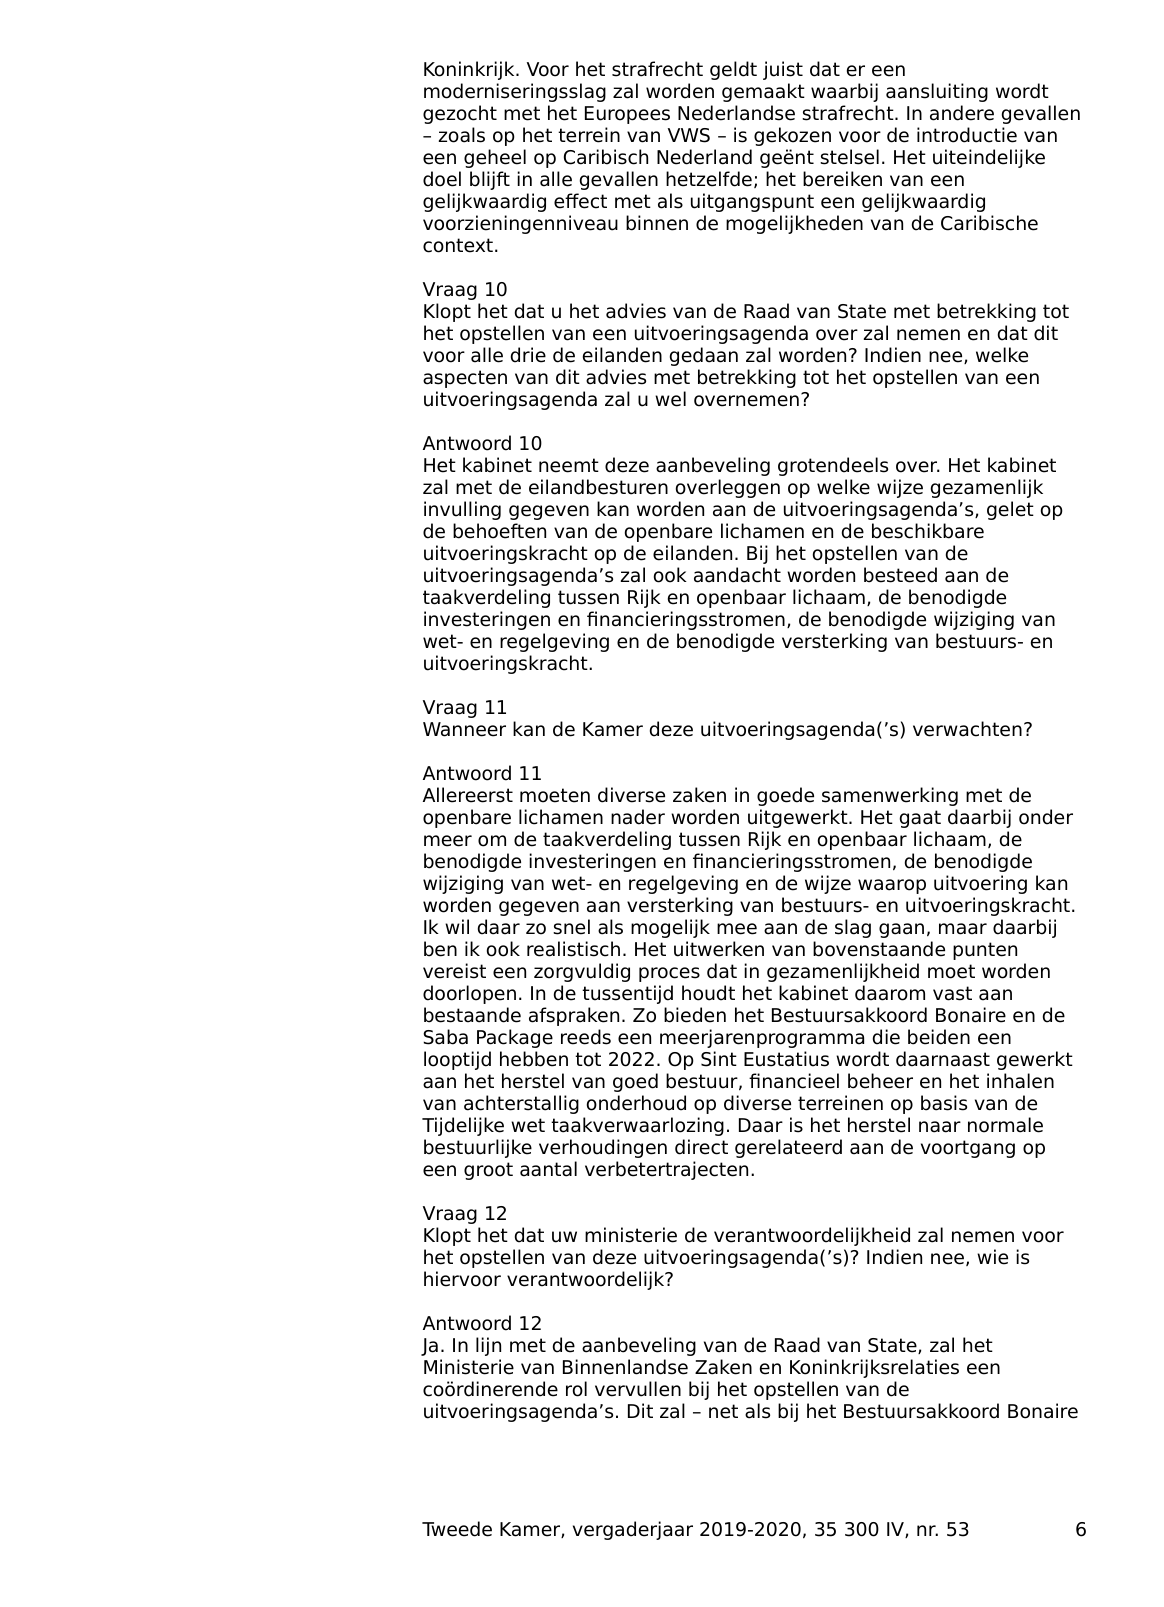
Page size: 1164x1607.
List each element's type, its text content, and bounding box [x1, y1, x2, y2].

text Koninkrijk. Voor het strafrecht geldt juist dat er een moderniseringsslag zal worden gemaakt waarbij aansluiting wordt gezocht met het Europees Nederlandse strafrecht. In andere gevallen – zoals op het terrein van VWS – is gekozen voor de introductie van een geheel op Caribisch Nederland geënt stelsel. Het uiteindelijke doel blijft in alle gevallen hetzelfde; het bereiken van een gelijkwaardig effect met als uitgangspunt een gelijkwaardig voorzieningenniveau binnen de mogelijkheden van de Caribische context. [422, 59, 1087, 257]
text Het kabinet neemt deze aanbeveling grotendeels over. Het kabinet zal met de eilandbesturen overleggen op welke wijze gezamenlijk invulling gegeven kan worden aan de uitvoeringsagenda’s, gelet op de behoeften van de openbare lichamen en de beschikbare uitvoeringskracht op de eilanden. Bij het opstellen van de uitvoeringsagenda’s zal ook aandacht worden besteed aan de taakverdeling tussen Rijk en openbaar lichaam, de benodigde investeringen en financieringsstromen, de benodigde wijziging van wet- en regelgeving en de benodigde versterking van bestuurs- en uitvoeringskracht. [422, 455, 1087, 675]
text Klopt het dat u het advies van de Raad van State met betrekking tot het opstellen van een uitvoeringsagenda over zal nemen en dat dit voor alle drie de eilanden gedaan zal worden? Indien nee, welke aspecten van dit advies met betrekking tot het opstellen van een uitvoeringsagenda zal u wel overnemen? [422, 301, 1087, 411]
text Antwoord 11 [422, 763, 1087, 785]
text Ja. In lijn met de aanbeveling van de Raad van State, zal het Ministerie van Binnenlandse Zaken en Koninkrijksrelaties een coördinerende rol vervullen bij het opstellen van de uitvoeringsagenda’s. Dit zal – net als bij het Bestuursakkoord Bonaire [422, 1335, 1087, 1423]
text Vraag 11 [422, 697, 1087, 719]
text Vraag 10 [422, 279, 1087, 301]
text Klopt het dat uw ministerie de verantwoordelijkheid zal nemen voor het opstellen van deze uitvoeringsagenda(’s)? Indien nee, wie is hiervoor verantwoordelijk? [422, 1225, 1087, 1291]
text Wanneer kan de Kamer deze uitvoeringsagenda(’s) verwachten? [422, 719, 1087, 741]
text Vraag 12 [422, 1203, 1087, 1225]
text Antwoord 10 [422, 433, 1087, 455]
text Antwoord 12 [422, 1313, 1087, 1335]
text Allereerst moeten diverse zaken in goede samenwerking met de openbare lichamen nader worden uitgewerkt. Het gaat daarbij onder meer om de taakverdeling tussen Rijk en openbaar lichaam, de benodigde investeringen en financieringsstromen, de benodigde wijziging van wet- en regelgeving en de wijze waarop uitvoering kan worden gegeven aan versterking van bestuurs- en uitvoeringskracht. Ik wil daar zo snel als mogelijk mee aan de slag gaan, maar daarbij ben ik ook realistisch. Het uitwerken van bovenstaande punten vereist een zorgvuldig proces dat in gezamenlijkheid moet worden doorlopen. In de tussentijd houdt het kabinet daarom vast aan bestaande afspraken. Zo bieden het Bestuursakkoord Bonaire en de Saba Package reeds een meerjarenprogramma die beiden een looptijd hebben tot 2022. Op Sint Eustatius wordt daarnaast gewerkt aan het herstel van goed bestuur, financieel beheer en het inhalen van achterstallig onderhoud op diverse terreinen op basis van de Tijdelijke wet taakverwaarlozing. Daar is het herstel naar normale bestuurlijke verhoudingen direct gerelateerd aan de voortgang op een groot aantal verbetertrajecten. [422, 785, 1087, 1181]
